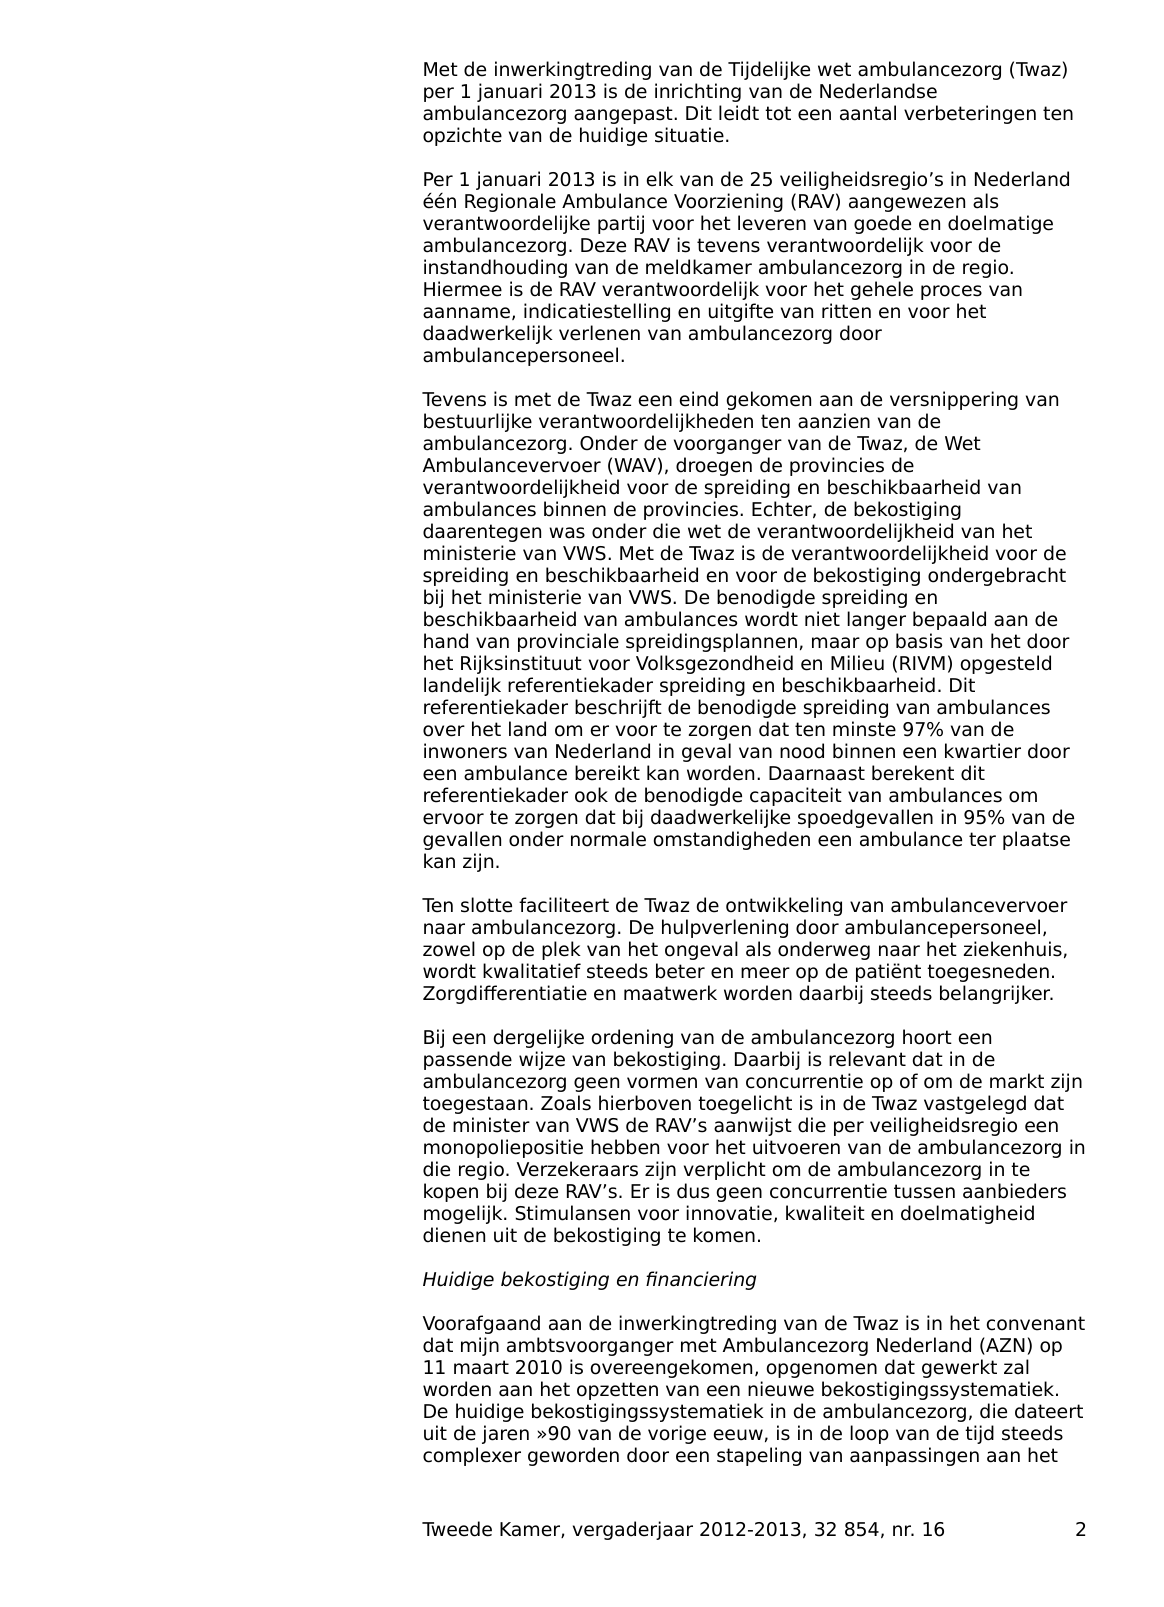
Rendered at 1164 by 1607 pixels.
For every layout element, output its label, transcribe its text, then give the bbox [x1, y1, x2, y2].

text Bij een dergelijke ordening van de ambulancezorg hoort een passende wijze van bekostiging. Daarbij is relevant dat in de ambulancezorg geen vormen van concurrentie op of om de markt zijn toegestaan. Zoals hierboven toegelicht is in de Twaz vastgelegd dat de minister van VWS de RAV’s aanwijst die per veiligheidsregio een monopoliepositie hebben voor het uitvoeren van de ambulancezorg in die regio. Verzekeraars zijn verplicht om de ambulancezorg in te kopen bij deze RAV’s. Er is dus geen concurrentie tussen aanbieders mogelijk. Stimulansen voor innovatie, kwaliteit en doelmatigheid dienen uit de bekostiging te komen. [422, 1027, 1087, 1247]
text Tevens is met de Twaz een eind gekomen aan de versnippering van bestuurlijke verantwoordelijkheden ten aanzien van de ambulancezorg. Onder de voorganger van de Twaz, de Wet Ambulancevervoer (WAV), droegen de provincies de verantwoordelijkheid voor de spreiding en beschikbaarheid van ambulances binnen de provincies. Echter, de bekostiging daarentegen was onder die wet de verantwoordelijkheid van het ministerie van VWS. Met de Twaz is de verantwoordelijkheid voor de spreiding en beschikbaarheid en voor de bekostiging ondergebracht bij het ministerie van VWS. De benodigde spreiding en beschikbaarheid van ambulances wordt niet langer bepaald aan de hand van provinciale spreidingsplannen, maar op basis van het door het Rijksinstituut voor Volksgezondheid en Milieu (RIVM) opgesteld landelijk referentiekader spreiding en beschikbaarheid. Dit referentiekader beschrijft de benodigde spreiding van ambulances over het land om er voor te zorgen dat ten minste 97% van de inwoners van Nederland in geval van nood binnen een kwartier door een ambulance bereikt kan worden. Daarnaast berekent dit referentiekader ook de benodigde capaciteit van ambulances om ervoor te zorgen dat bij daadwerkelijke spoedgevallen in 95% van de gevallen onder normale omstandigheden een ambulance ter plaatse kan zijn. [422, 389, 1087, 873]
subtitle Huidige bekostiging en financiering [422, 1269, 1087, 1291]
text Met de inwerkingtreding van de Tijdelijke wet ambulancezorg (Twaz) per 1 januari 2013 is de inrichting van de Nederlandse ambulancezorg aangepast. Dit leidt tot een aantal verbeteringen ten opzichte van de huidige situatie. [422, 59, 1087, 147]
text Per 1 januari 2013 is in elk van de 25 veiligheidsregio’s in Nederland één Regionale Ambulance Voorziening (RAV) aangewezen als verantwoordelijke partij voor het leveren van goede en doelmatige ambulancezorg. Deze RAV is tevens verantwoordelijk voor de instandhouding van de meldkamer ambulancezorg in de regio. Hiermee is de RAV verantwoordelijk voor het gehele proces van aanname, indicatiestelling en uitgifte van ritten en voor het daadwerkelijk verlenen van ambulancezorg door ambulancepersoneel. [422, 169, 1087, 367]
text Ten slotte faciliteert de Twaz de ontwikkeling van ambulancevervoer naar ambulancezorg. De hulpverlening door ambulancepersoneel, zowel op de plek van het ongeval als onderweg naar het ziekenhuis, wordt kwalitatief steeds beter en meer op de patiënt toegesneden. Zorgdifferentiatie en maatwerk worden daarbij steeds belangrijker. [422, 895, 1087, 1005]
text Voorafgaand aan de inwerkingtreding van de Twaz is in het convenant dat mijn ambtsvoorganger met Ambulancezorg Nederland (AZN) op 11 maart 2010 is overeengekomen, opgenomen dat gewerkt zal worden aan het opzetten van een nieuwe bekostigingssystematiek. De huidige bekostigingssystematiek in de ambulancezorg, die dateert uit de jaren »90 van de vorige eeuw, is in de loop van de tijd steeds complexer geworden door een stapeling van aanpassingen aan het [422, 1313, 1087, 1467]
